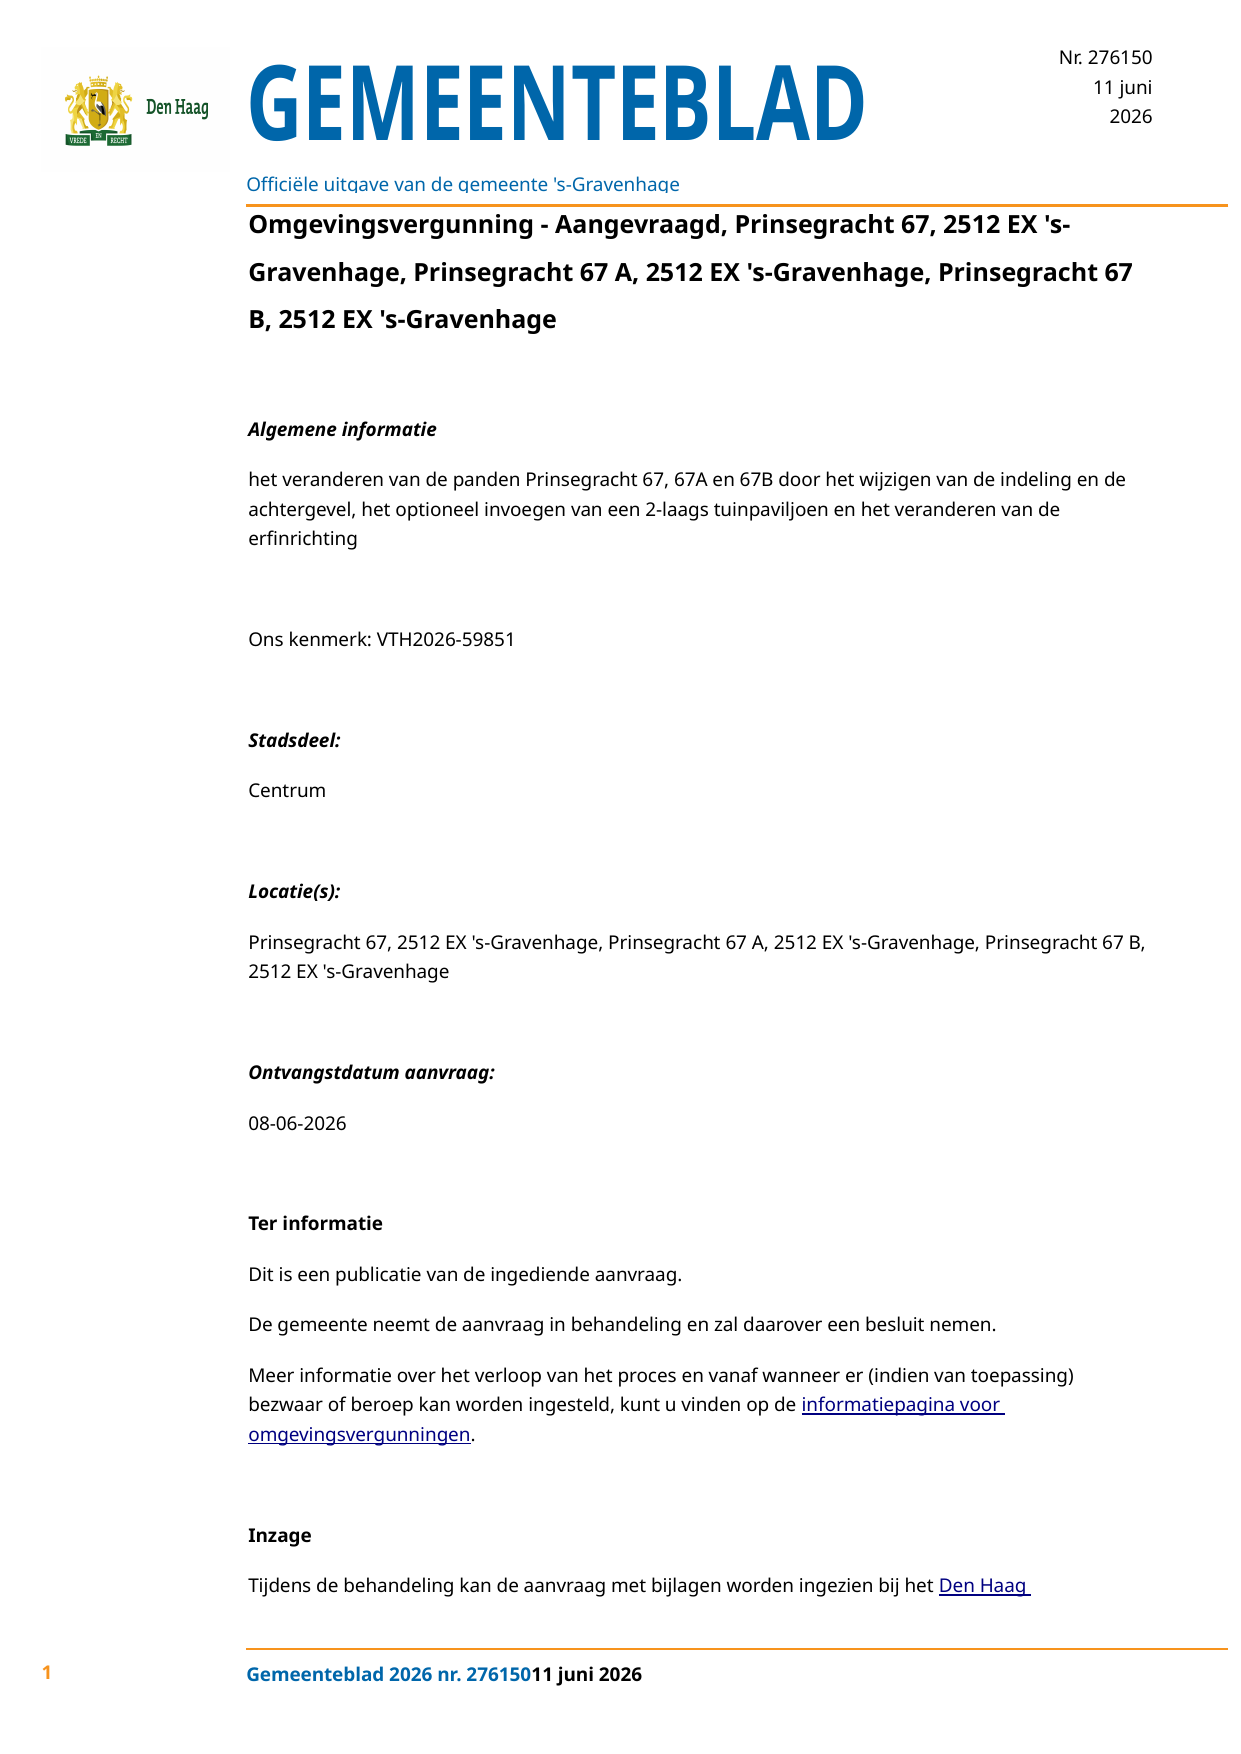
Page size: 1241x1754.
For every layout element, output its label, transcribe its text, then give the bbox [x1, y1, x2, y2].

text het veranderen van de panden Prinsegracht 67, 67A en 67B door het wijzigen van de indeling en de achtergevel, het optioneel invoegen van een 2-laags tuinpaviljoen en het veranderen van de erfinrichting [248, 466, 1152, 551]
text Stadsdeel: [248, 727, 1152, 753]
text Locatie(s): [248, 878, 1152, 904]
text Omgevingsvergunning - Aangevraagd, Prinsegracht 67, 2512 EX 's-Gravenhage, Prinsegracht 67 A, 2512 EX 's-Gravenhage, Prinsegracht 67 B, 2512 EX 's-Gravenhage [248, 207, 1152, 336]
text Tijdens de behandeling kan de aanvraag met bijlagen worden ingezien bij het Den Haag [248, 1572, 1152, 1598]
text Ter informatie [248, 1211, 1152, 1236]
text Ons kenmerk: VTH2026-59851 [248, 626, 1152, 652]
picture [41, 47, 231, 172]
text Inzage [248, 1522, 1152, 1547]
text 08-06-2026 [248, 1110, 1152, 1135]
text De gemeente neemt de aanvraag in behandeling en zal daarover een besluit nemen. [248, 1311, 1152, 1337]
text Centrum [248, 778, 1152, 803]
text Ontvangstdatum aanvraag: [248, 1059, 1152, 1085]
text Dit is een publicatie van de ingediende aanvraag. [248, 1261, 1152, 1287]
text Prinsegracht 67, 2512 EX 's-Gravenhage, Prinsegracht 67 A, 2512 EX 's-Gravenhage, Prinsegracht 67 B, 2512 EX 's-Gravenhage [248, 929, 1152, 984]
text Algemene informatie [248, 416, 1152, 442]
text Meer informatie over het verloop van het proces en vanaf wanneer er (indien van toepassing) bezwaar of beroep kan worden ingesteld, kunt u vinden op de informatiepagina voor omgevingsvergunningen. [248, 1362, 1152, 1447]
